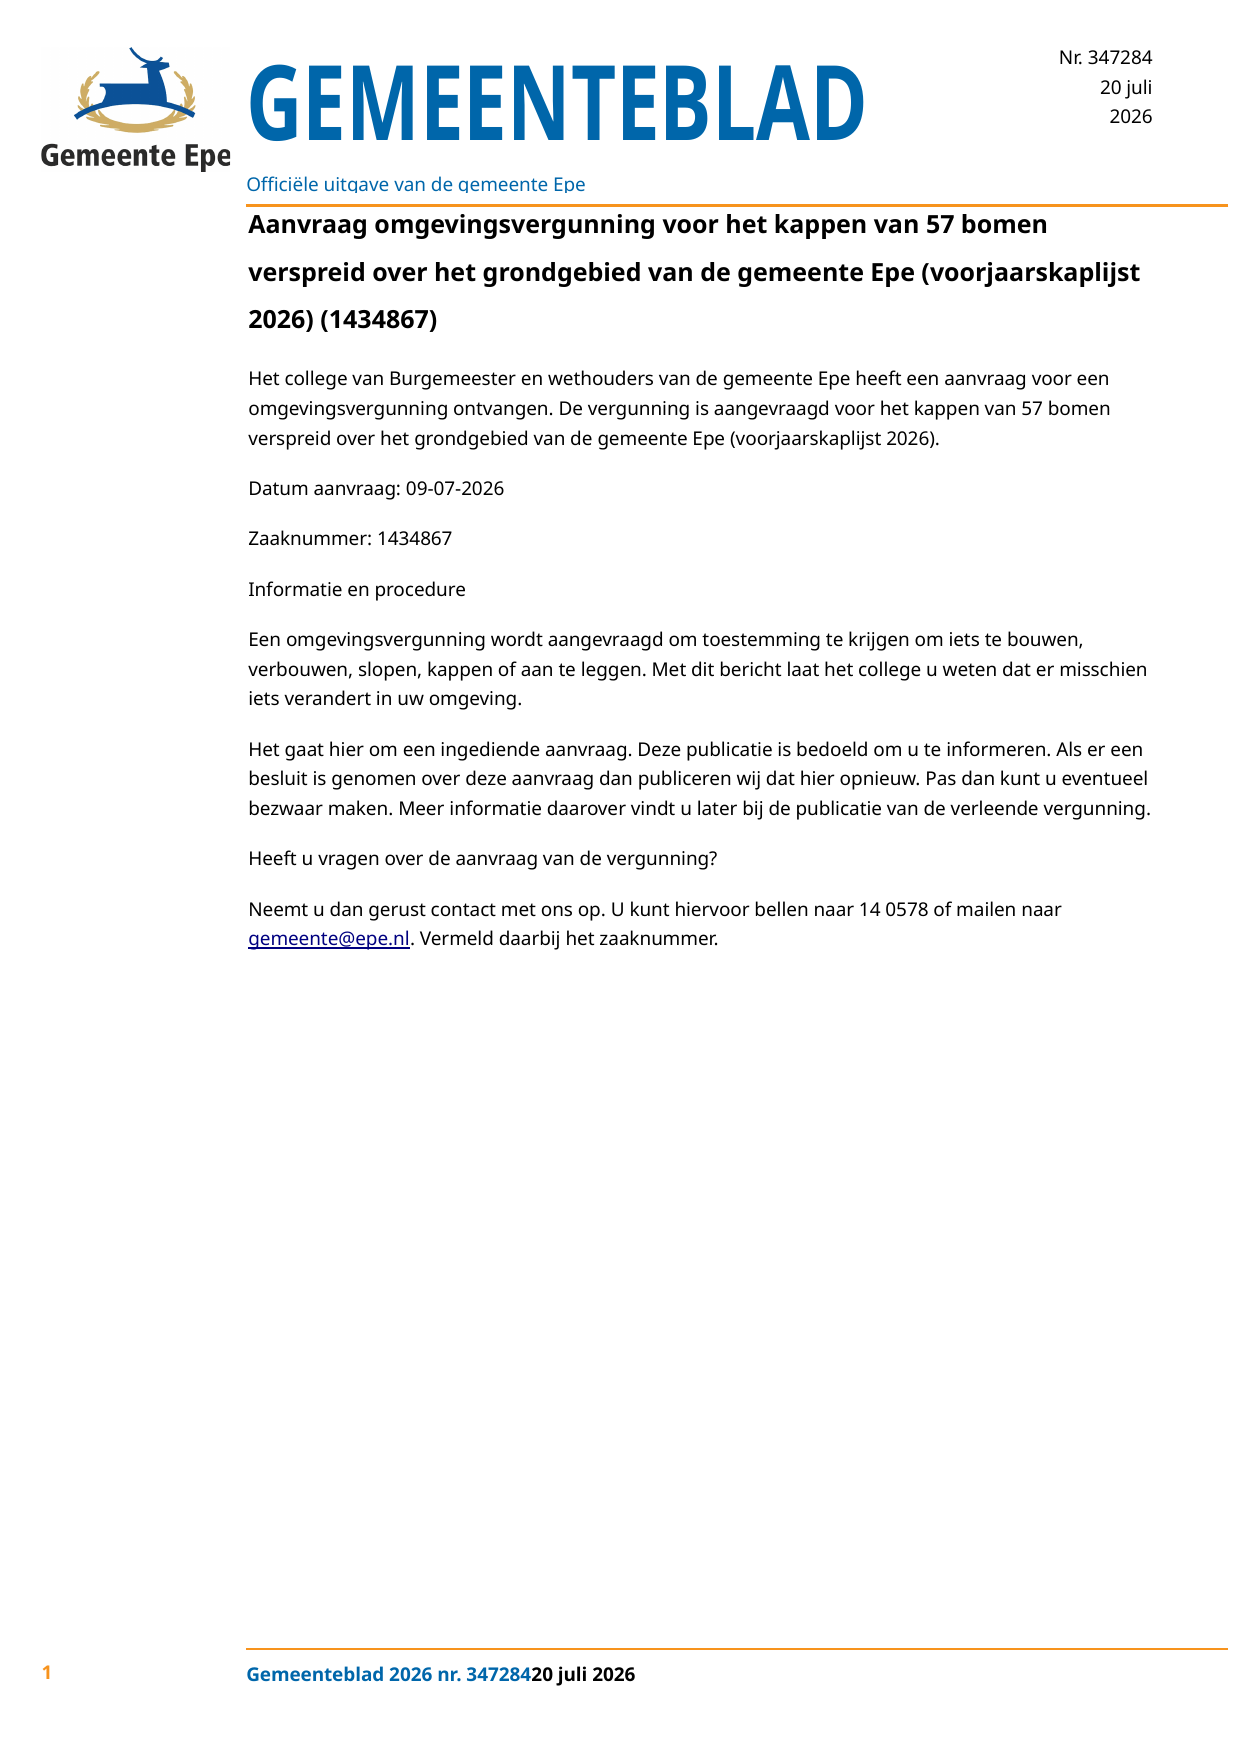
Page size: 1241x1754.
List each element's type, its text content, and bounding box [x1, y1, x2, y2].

text Een omgevingsvergunning wordt aangevraagd om toestemming te krijgen om iets te bouwen, verbouwen, slopen, kappen of aan te leggen. Met dit bericht laat het college u weten dat er misschien iets verandert in uw omgeving. [248, 626, 1152, 711]
text Datum aanvraag: 09-07-2026 [248, 475, 1152, 501]
text Heeft u vragen over de aanvraag van de vergunning? [248, 846, 1152, 871]
text Neemt u dan gerust contact met ons op. U kunt hiervoor bellen naar 14 0578 of mailen naar gemeente@epe.nl. Vermeld daarbij het zaaknummer. [248, 896, 1152, 951]
text Aanvraag omgevingsvergunning voor het kappen van 57 bomen verspreid over het grondgebied van de gemeente Epe (voorjaarskaplijst 2026) (1434867) [248, 207, 1152, 336]
text Het gaat hier om een ingediende aanvraag. Deze publicatie is bedoeld om u te informeren. Als er een besluit is genomen over deze aanvraag dan publiceren wij dat hier opnieuw. Pas dan kunt u eventueel bezwaar maken. Meer informatie daarover vindt u later bij de publicatie van de verleende vergunning. [248, 736, 1152, 821]
text Het college van Burgemeester en wethouders van de gemeente Epe heeft een aanvraag voor een omgevingsvergunning ontvangen. De vergunning is aangevraagd voor het kappen van 57 bomen verspreid over het grondgebied van de gemeente Epe (voorjaarskaplijst 2026). [248, 366, 1152, 450]
text Informatie en procedure [248, 576, 1152, 602]
picture [41, 47, 231, 172]
text Zaaknummer: 1434867 [248, 526, 1152, 551]
